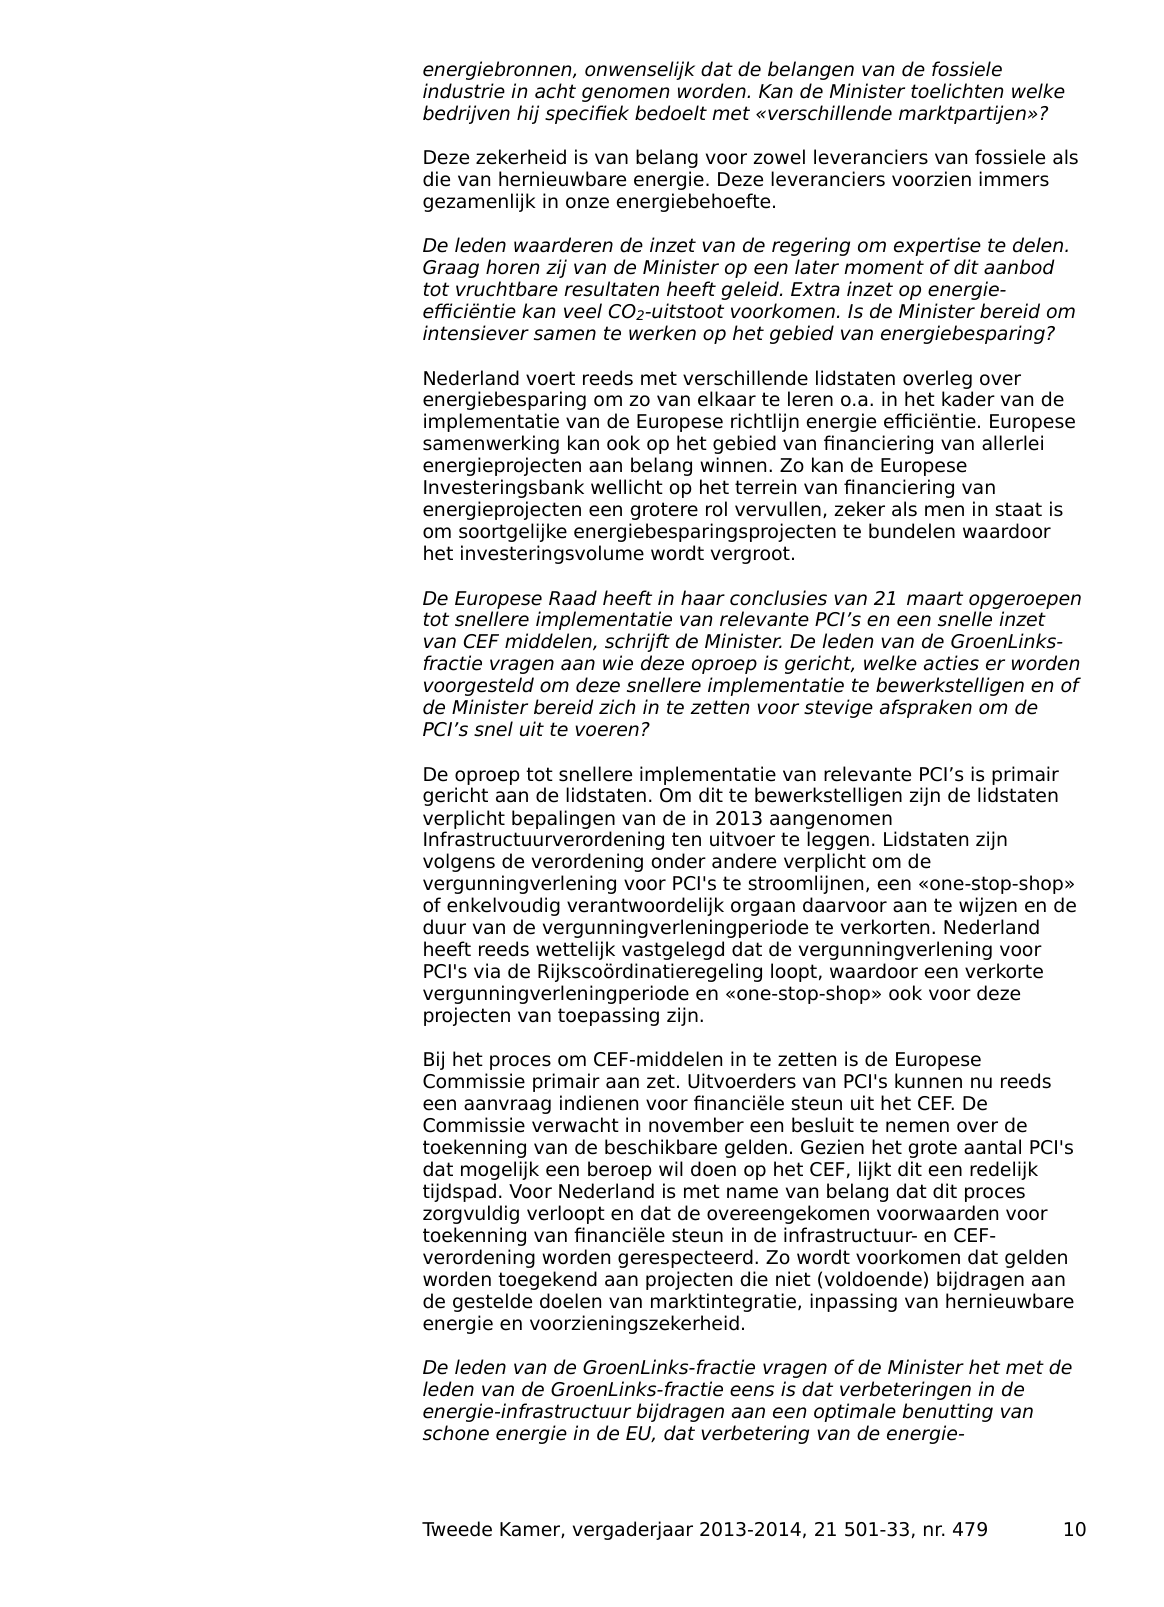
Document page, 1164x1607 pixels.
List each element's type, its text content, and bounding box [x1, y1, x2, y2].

text energiebronnen, onwenselijk dat de belangen van de fossiele industrie in acht genomen worden. Kan de Minister toelichten welke bedrijven hij specifiek bedoelt met «verschillende marktpartijen»? [422, 59, 1087, 125]
text De leden waarderen de inzet van de regering om expertise te delen. Graag horen zij van de Minister op een later moment of dit aanbod tot vruchtbare resultaten heeft geleid. Extra inzet op energie-efficiëntie kan veel CO2-uitstoot voorkomen. Is de Minister bereid om intensiever samen te werken op het gebied van energiebesparing? [422, 235, 1087, 345]
text De Europese Raad heeft in haar conclusies van 21 maart opgeroepen tot snellere implementatie van relevante PCI’s en een snelle inzet van CEF middelen, schrijft de Minister. De leden van de GroenLinks-fractie vragen aan wie deze oproep is gericht, welke acties er worden voorgesteld om deze snellere implementatie te bewerkstelligen en of de Minister bereid zich in te zetten voor stevige afspraken om de PCI’s snel uit te voeren? [422, 587, 1087, 741]
text Nederland voert reeds met verschillende lidstaten overleg over energiebesparing om zo van elkaar te leren o.a. in het kader van de implementatie van de Europese richtlijn energie efficiëntie. Europese samenwerking kan ook op het gebied van financiering van allerlei energieprojecten aan belang winnen. Zo kan de Europese Investeringsbank wellicht op het terrein van financiering van energieprojecten een grotere rol vervullen, zeker als men in staat is om soortgelijke energiebesparingsprojecten te bundelen waardoor het investeringsvolume wordt vergroot. [422, 367, 1087, 565]
text Deze zekerheid is van belang voor zowel leveranciers van fossiele als die van hernieuwbare energie. Deze leveranciers voorzien immers gezamenlijk in onze energiebehoefte. [422, 147, 1087, 213]
text De leden van de GroenLinks-fractie vragen of de Minister het met de leden van de GroenLinks-fractie eens is dat verbeteringen in de energie-infrastructuur bijdragen aan een optimale benutting van schone energie in de EU, dat verbetering van de energie- [422, 1357, 1087, 1445]
text Bij het proces om CEF-middelen in te zetten is de Europese Commissie primair aan zet. Uitvoerders van PCI's kunnen nu reeds een aanvraag indienen voor financiële steun uit het CEF. De Commissie verwacht in november een besluit te nemen over de toekenning van de beschikbare gelden. Gezien het grote aantal PCI's dat mogelijk een beroep wil doen op het CEF, lijkt dit een redelijk tijdspad. Voor Nederland is met name van belang dat dit proces zorgvuldig verloopt en dat de overeengekomen voorwaarden voor toekenning van financiële steun in de infrastructuur- en CEF-verordening worden gerespecteerd. Zo wordt voorkomen dat gelden worden toegekend aan projecten die niet (voldoende) bijdragen aan de gestelde doelen van marktintegratie, inpassing van hernieuwbare energie en voorzieningszekerheid. [422, 1049, 1087, 1335]
text De oproep tot snellere implementatie van relevante PCI’s is primair gericht aan de lidstaten. Om dit te bewerkstelligen zijn de lidstaten verplicht bepalingen van de in 2013 aangenomen Infrastructuurverordening ten uitvoer te leggen. Lidstaten zijn volgens de verordening onder andere verplicht om de vergunningverlening voor PCI's te stroomlijnen, een «one-stop-shop» of enkelvoudig verantwoordelijk orgaan daarvoor aan te wijzen en de duur van de vergunningverleningperiode te verkorten. Nederland heeft reeds wettelijk vastgelegd dat de vergunningverlening voor PCI's via de Rijkscoördinatieregeling loopt, waardoor een verkorte vergunningverleningperiode en «one-stop-shop» ook voor deze projecten van toepassing zijn. [422, 763, 1087, 1027]
